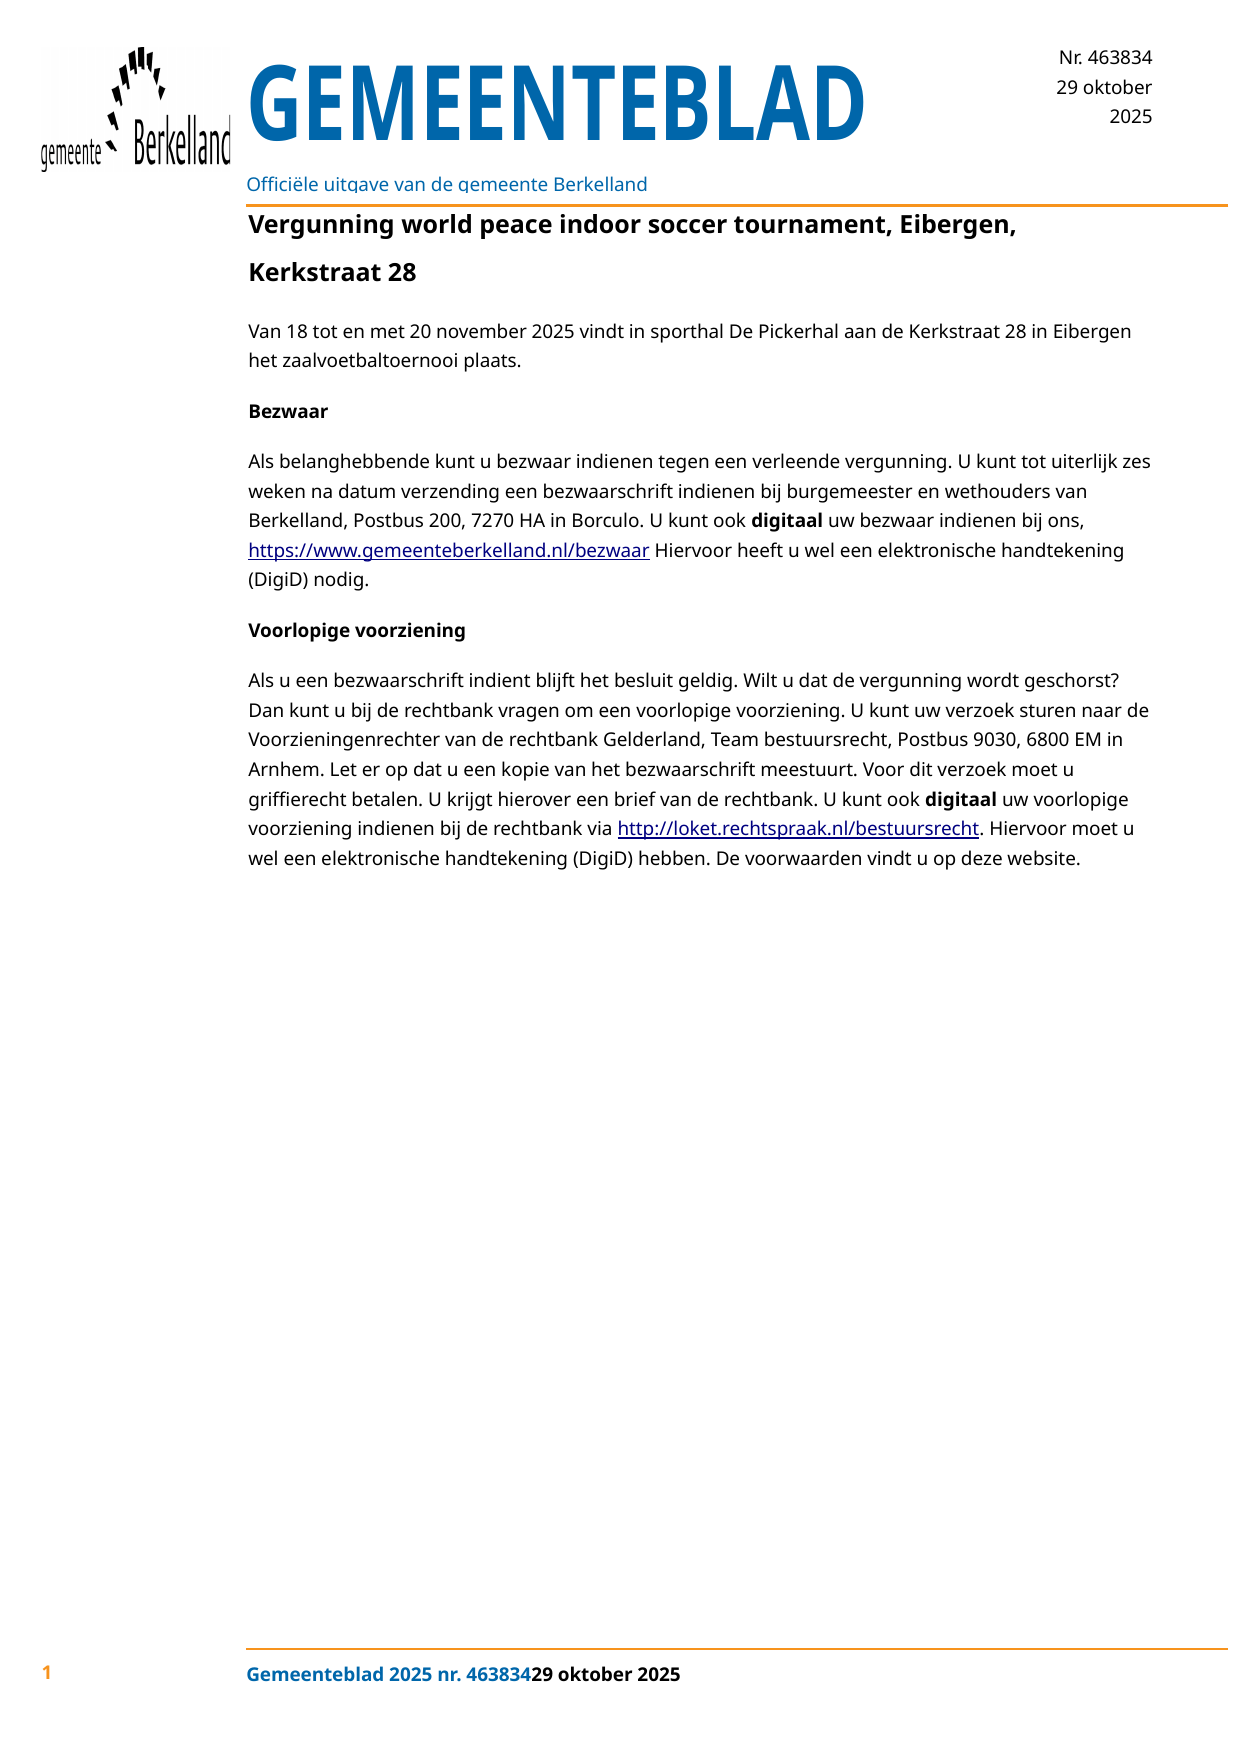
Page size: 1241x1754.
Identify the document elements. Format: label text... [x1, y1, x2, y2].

picture [41, 47, 231, 172]
text Voorlopige voorziening [248, 617, 1152, 643]
text Als u een bezwaarschrift indient blijft het besluit geldig. Wilt u dat de vergunning wordt geschorst? Dan kunt u bij de rechtbank vragen om een voorlopige voorziening. U kunt uw verzoek sturen naar de Voorzieningenrechter van de rechtbank Gelderland, Team bestuursrecht, Postbus 9030, 6800 EM in Arnhem. Let er op dat u een kopie van het bezwaarschrift meestuurt. Voor dit verzoek moet u griffierecht betalen. U krijgt hierover een brief van de rechtbank. U kunt ook digitaal uw voorlopige voorziening indienen bij de rechtbank via http://loket.rechtspraak.nl/bestuursrecht. Hiervoor moet u wel een elektronische handtekening (DigiD) hebben. De voorwaarden vindt u op deze website. [248, 667, 1152, 871]
text Als belanghebbende kunt u bezwaar indienen tegen een verleende vergunning. U kunt tot uiterlijk zes weken na datum verzending een bezwaarschrift indienen bij burgemeester en wethouders van Berkelland, Postbus 200, 7270 HA in Borculo. U kunt ook digitaal uw bezwaar indienen bij ons, https://www.gemeenteberkelland.nl/bezwaar Hiervoor heeft u wel een elektronische handtekening (DigiD) nodig. [248, 448, 1152, 592]
text Van 18 tot en met 20 november 2025 vindt in sporthal De Pickerhal aan de Kerkstraat 28 in Eibergen het zaalvoetbaltoernooi plaats. [248, 318, 1152, 373]
text Vergunning world peace indoor soccer tournament, Eibergen, Kerkstraat 28 [248, 207, 1152, 288]
text Bezwaar [248, 398, 1152, 424]
